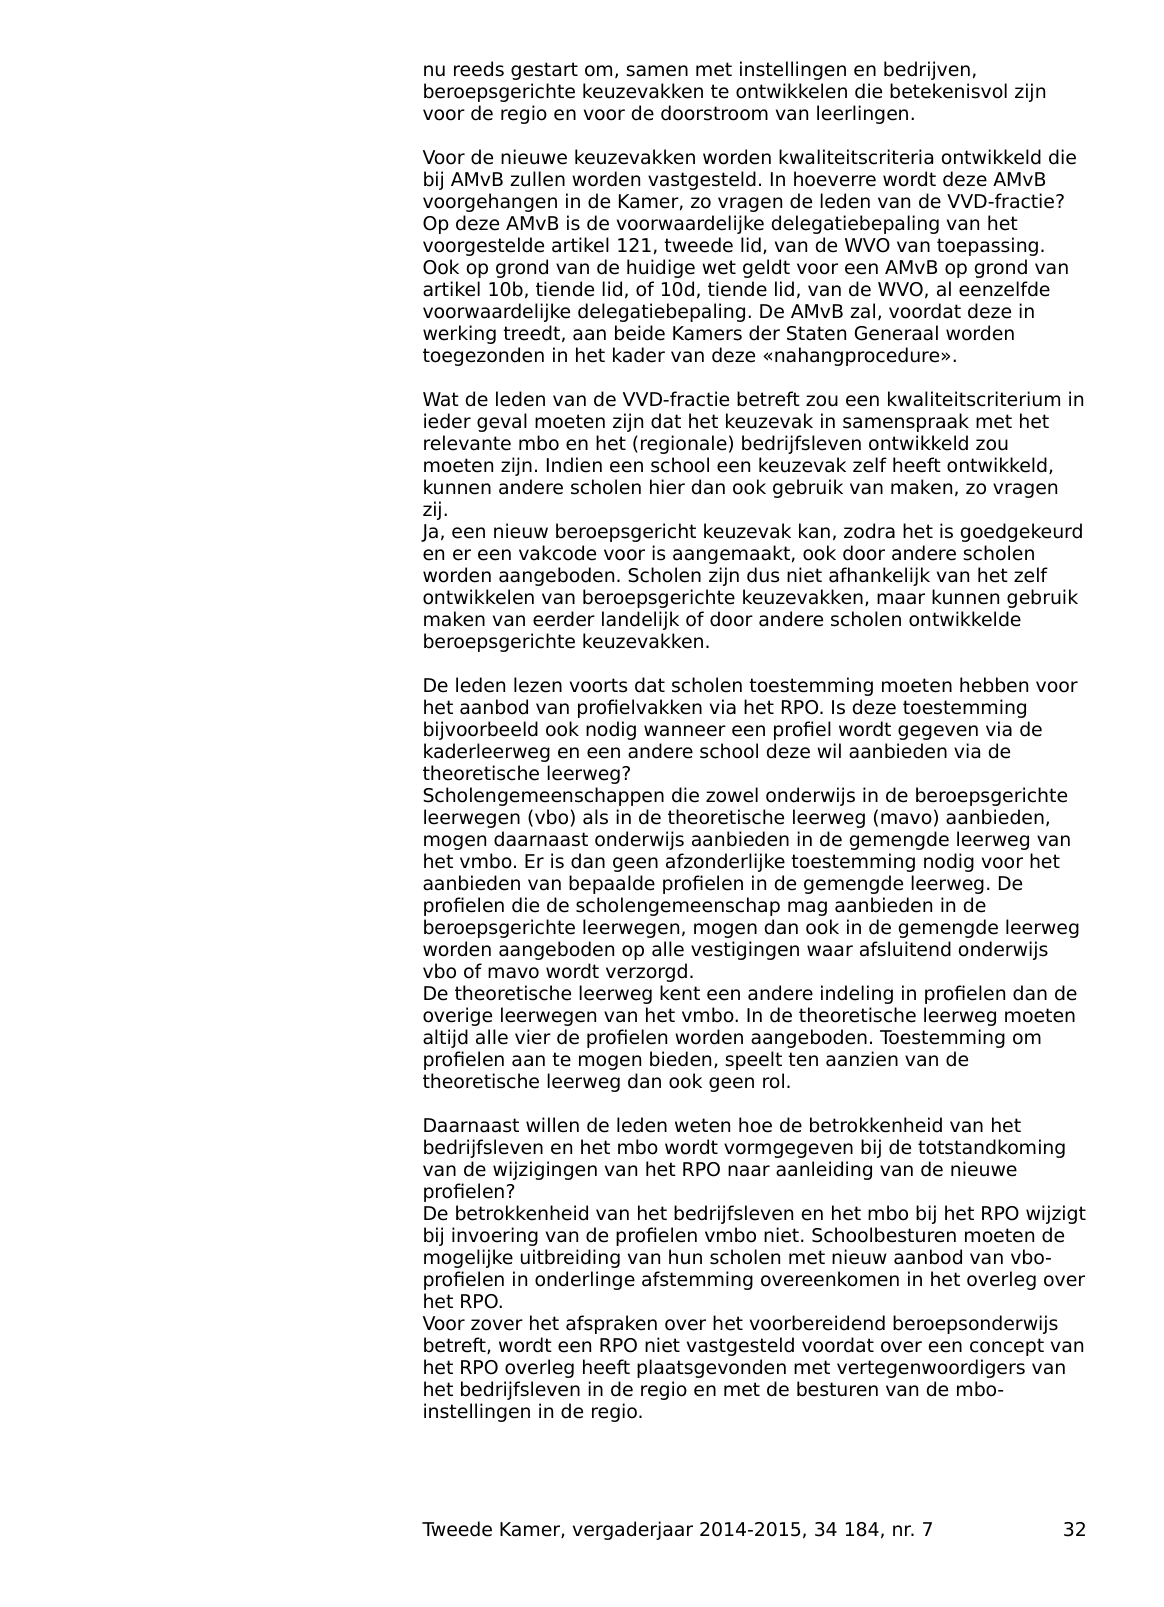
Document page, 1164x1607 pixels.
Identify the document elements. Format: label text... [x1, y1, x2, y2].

text nu reeds gestart om, samen met instellingen en bedrijven, beroepsgerichte keuzevakken te ontwikkelen die betekenisvol zijn voor de regio en voor de doorstroom van leerlingen. [422, 59, 1087, 125]
text Voor zover het afspraken over het voorbereidend beroepsonderwijs betreft, wordt een RPO niet vastgesteld voordat over een concept van het RPO overleg heeft plaatsgevonden met vertegenwoordigers van het bedrijfsleven in de regio en met de besturen van de mbo-instellingen in de regio. [422, 1313, 1087, 1423]
text Wat de leden van de VVD-fractie betreft zou een kwaliteitscriterium in ieder geval moeten zijn dat het keuzevak in samenspraak met het relevante mbo en het (regionale) bedrijfsleven ontwikkeld zou moeten zijn. Indien een school een keuzevak zelf heeft ontwikkeld, kunnen andere scholen hier dan ook gebruik van maken, zo vragen zij. [422, 389, 1087, 521]
text De leden lezen voorts dat scholen toestemming moeten hebben voor het aanbod van profielvakken via het RPO. Is deze toestemming bijvoorbeeld ook nodig wanneer een profiel wordt gegeven via de kaderleerweg en een andere school deze wil aanbieden via de theoretische leerweg? [422, 675, 1087, 785]
text Daarnaast willen de leden weten hoe de betrokkenheid van het bedrijfsleven en het mbo wordt vormgegeven bij de totstandkoming van de wijzigingen van het RPO naar aanleiding van de nieuwe profielen? [422, 1115, 1087, 1203]
text De betrokkenheid van het bedrijfsleven en het mbo bij het RPO wijzigt bij invoering van de profielen vmbo niet. Schoolbesturen moeten de mogelijke uitbreiding van hun scholen met nieuw aanbod van vbo-profielen in onderlinge afstemming overeenkomen in het overleg over het RPO. [422, 1203, 1087, 1313]
text Voor de nieuwe keuzevakken worden kwaliteitscriteria ontwikkeld die bij AMvB zullen worden vastgesteld. In hoeverre wordt deze AMvB voorgehangen in de Kamer, zo vragen de leden van de VVD-fractie? [422, 147, 1087, 213]
text Scholengemeenschappen die zowel onderwijs in de beroepsgerichte leerwegen (vbo) als in de theoretische leerweg (mavo) aanbieden, mogen daarnaast onderwijs aanbieden in de gemengde leerweg van het vmbo. Er is dan geen afzonderlijke toestemming nodig voor het aanbieden van bepaalde profielen in de gemengde leerweg. De profielen die de scholengemeenschap mag aanbieden in de beroepsgerichte leerwegen, mogen dan ook in de gemengde leerweg worden aangeboden op alle vestigingen waar afsluitend onderwijs vbo of mavo wordt verzorgd. [422, 785, 1087, 983]
text De theoretische leerweg kent een andere indeling in profielen dan de overige leerwegen van het vmbo. In de theoretische leerweg moeten altijd alle vier de profielen worden aangeboden. Toestemming om profielen aan te mogen bieden, speelt ten aanzien van de theoretische leerweg dan ook geen rol. [422, 983, 1087, 1093]
text Op deze AMvB is de voorwaardelijke delegatiebepaling van het voorgestelde artikel 121, tweede lid, van de WVO van toepassing. Ook op grond van de huidige wet geldt voor een AMvB op grond van artikel 10b, tiende lid, of 10d, tiende lid, van de WVO, al eenzelfde voorwaardelijke delegatiebepaling. De AMvB zal, voordat deze in werking treedt, aan beide Kamers der Staten Generaal worden toegezonden in het kader van deze «nahangprocedure». [422, 213, 1087, 367]
text Ja, een nieuw beroepsgericht keuzevak kan, zodra het is goedgekeurd en er een vakcode voor is aangemaakt, ook door andere scholen worden aangeboden. Scholen zijn dus niet afhankelijk van het zelf ontwikkelen van beroepsgerichte keuzevakken, maar kunnen gebruik maken van eerder landelijk of door andere scholen ontwikkelde beroepsgerichte keuzevakken. [422, 521, 1087, 653]
